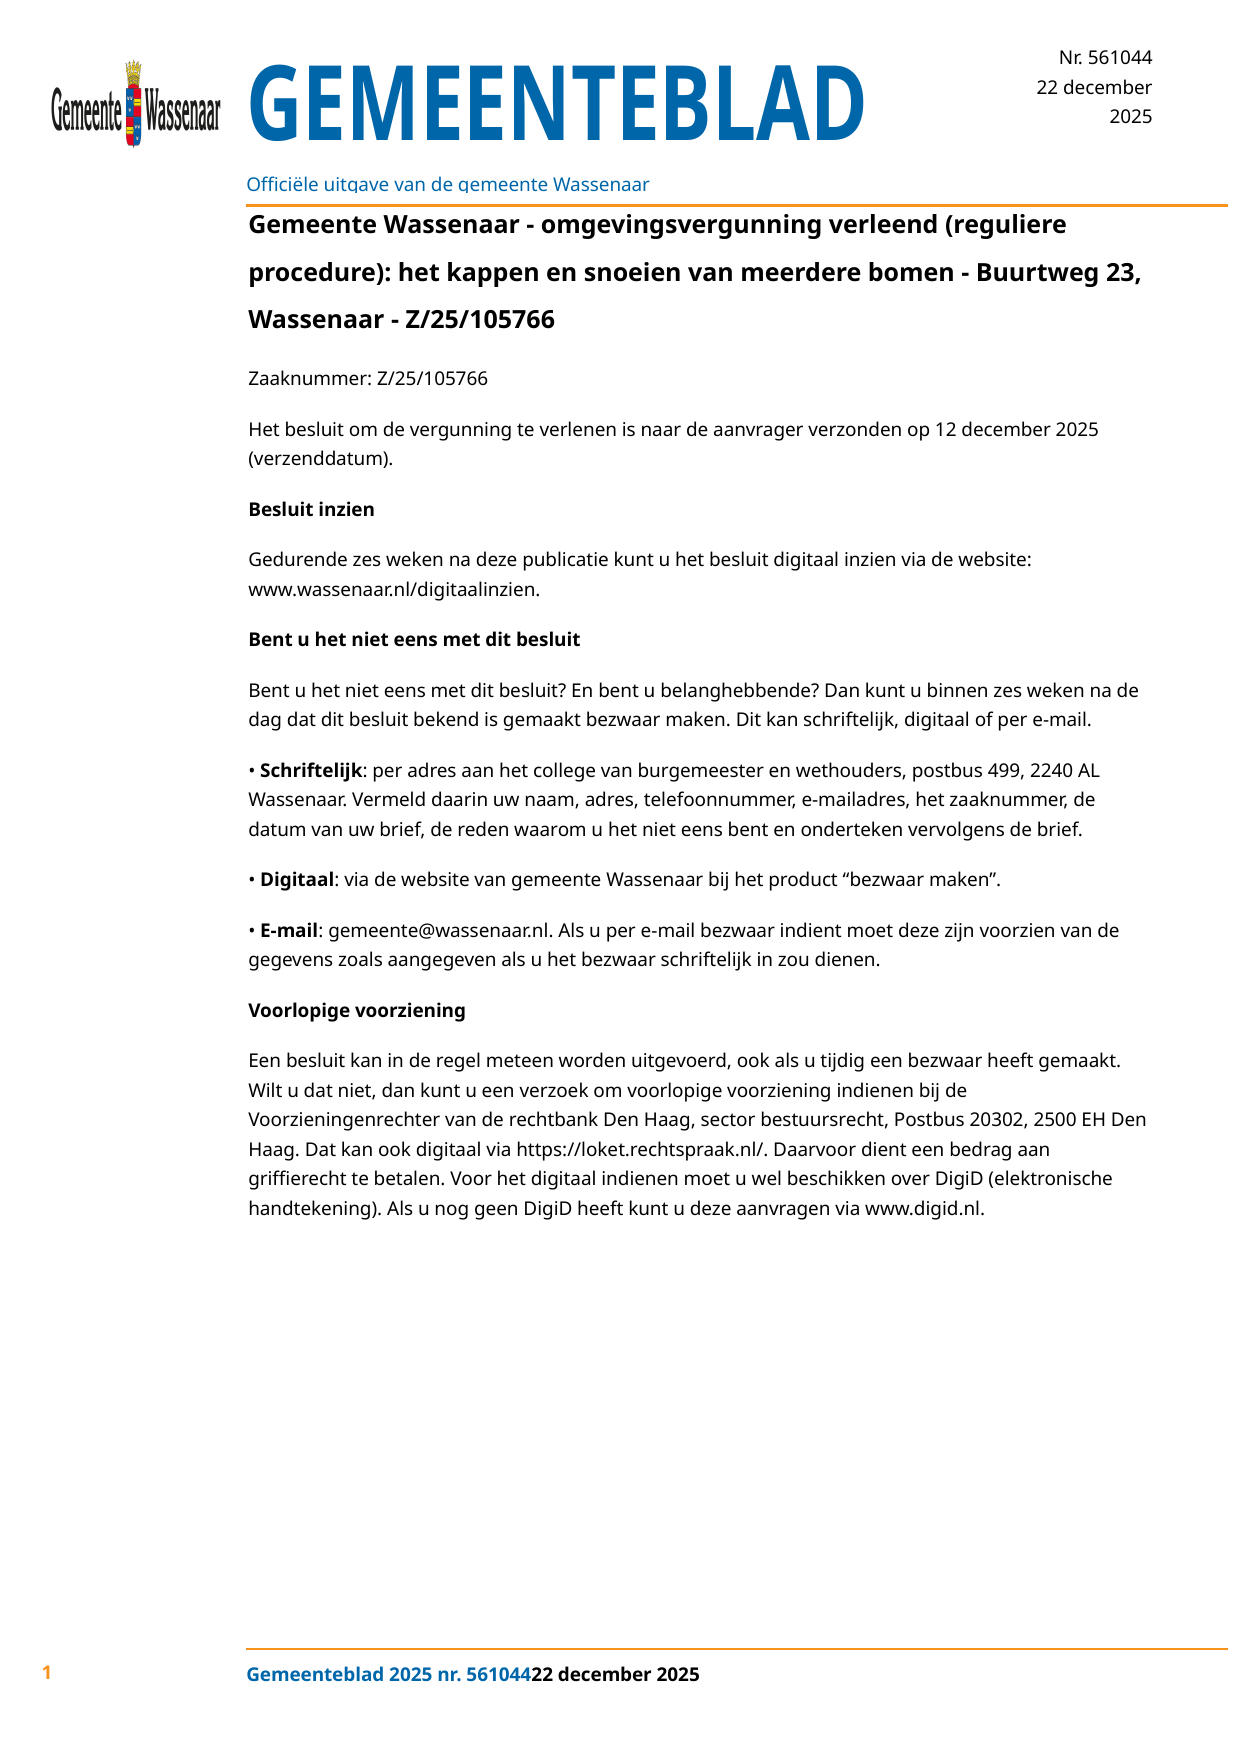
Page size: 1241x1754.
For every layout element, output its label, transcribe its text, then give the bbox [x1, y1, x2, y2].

text • Digitaal: via de website van gemeente Wassenaar bij het product “bezwaar maken”. [248, 866, 1152, 892]
text Bent u het niet eens met dit besluit? En bent u belanghebbende? Dan kunt u binnen zes weken na de dag dat dit besluit bekend is gemaakt bezwaar maken. Dit kan schriftelijk, digitaal of per e-mail. [248, 677, 1152, 732]
picture [41, 47, 231, 172]
text • E-mail: gemeente@wassenaar.nl. Als u per e-mail bezwaar indient moet deze zijn voorzien van de gegevens zoals aangegeven als u het bezwaar schriftelijk in zou dienen. [248, 917, 1152, 972]
text Bent u het niet eens met dit besluit [248, 626, 1152, 652]
text Het besluit om de vergunning te verlenen is naar de aanvrager verzonden op 12 december 2025 (verzenddatum). [248, 416, 1152, 471]
text Besluit inzien [248, 496, 1152, 522]
text Gedurende zes weken na deze publicatie kunt u het besluit digitaal inzien via de website: www.wassenaar.nl/digitaalinzien. [248, 546, 1152, 602]
text Een besluit kan in de regel meteen worden uitgevoerd, ook als u tijdig een bezwaar heeft gemaakt. Wilt u dat niet, dan kunt u een verzoek om voorlopige voorziening indienen bij de Voorzieningenrechter van de rechtbank Den Haag, sector bestuursrecht, Postbus 20302, 2500 EH Den Haag. Dat kan ook digitaal via https://loket.rechtspraak.nl/. Daarvoor dient een bedrag aan griffierecht te betalen. Voor het digitaal indienen moet u wel beschikken over DigiD (elektronische handtekening). Als u nog geen DigiD heeft kunt u deze aanvragen via www.digid.nl. [248, 1047, 1152, 1221]
text Zaaknummer: Z/25/105766 [248, 366, 1152, 391]
text Voorlopige voorziening [248, 997, 1152, 1022]
text • Schriftelijk: per adres aan het college van burgemeester en wethouders, postbus 499, 2240 AL Wassenaar. Vermeld daarin uw naam, adres, telefoonnummer, e-mailadres, het zaaknummer, de datum van uw brief, de reden waarom u het niet eens bent en onderteken vervolgens de brief. [248, 757, 1152, 842]
text Gemeente Wassenaar - omgevingsvergunning verleend (reguliere procedure): het kappen en snoeien van meerdere bomen - Buurtweg 23, Wassenaar - Z/25/105766 [248, 207, 1152, 336]
